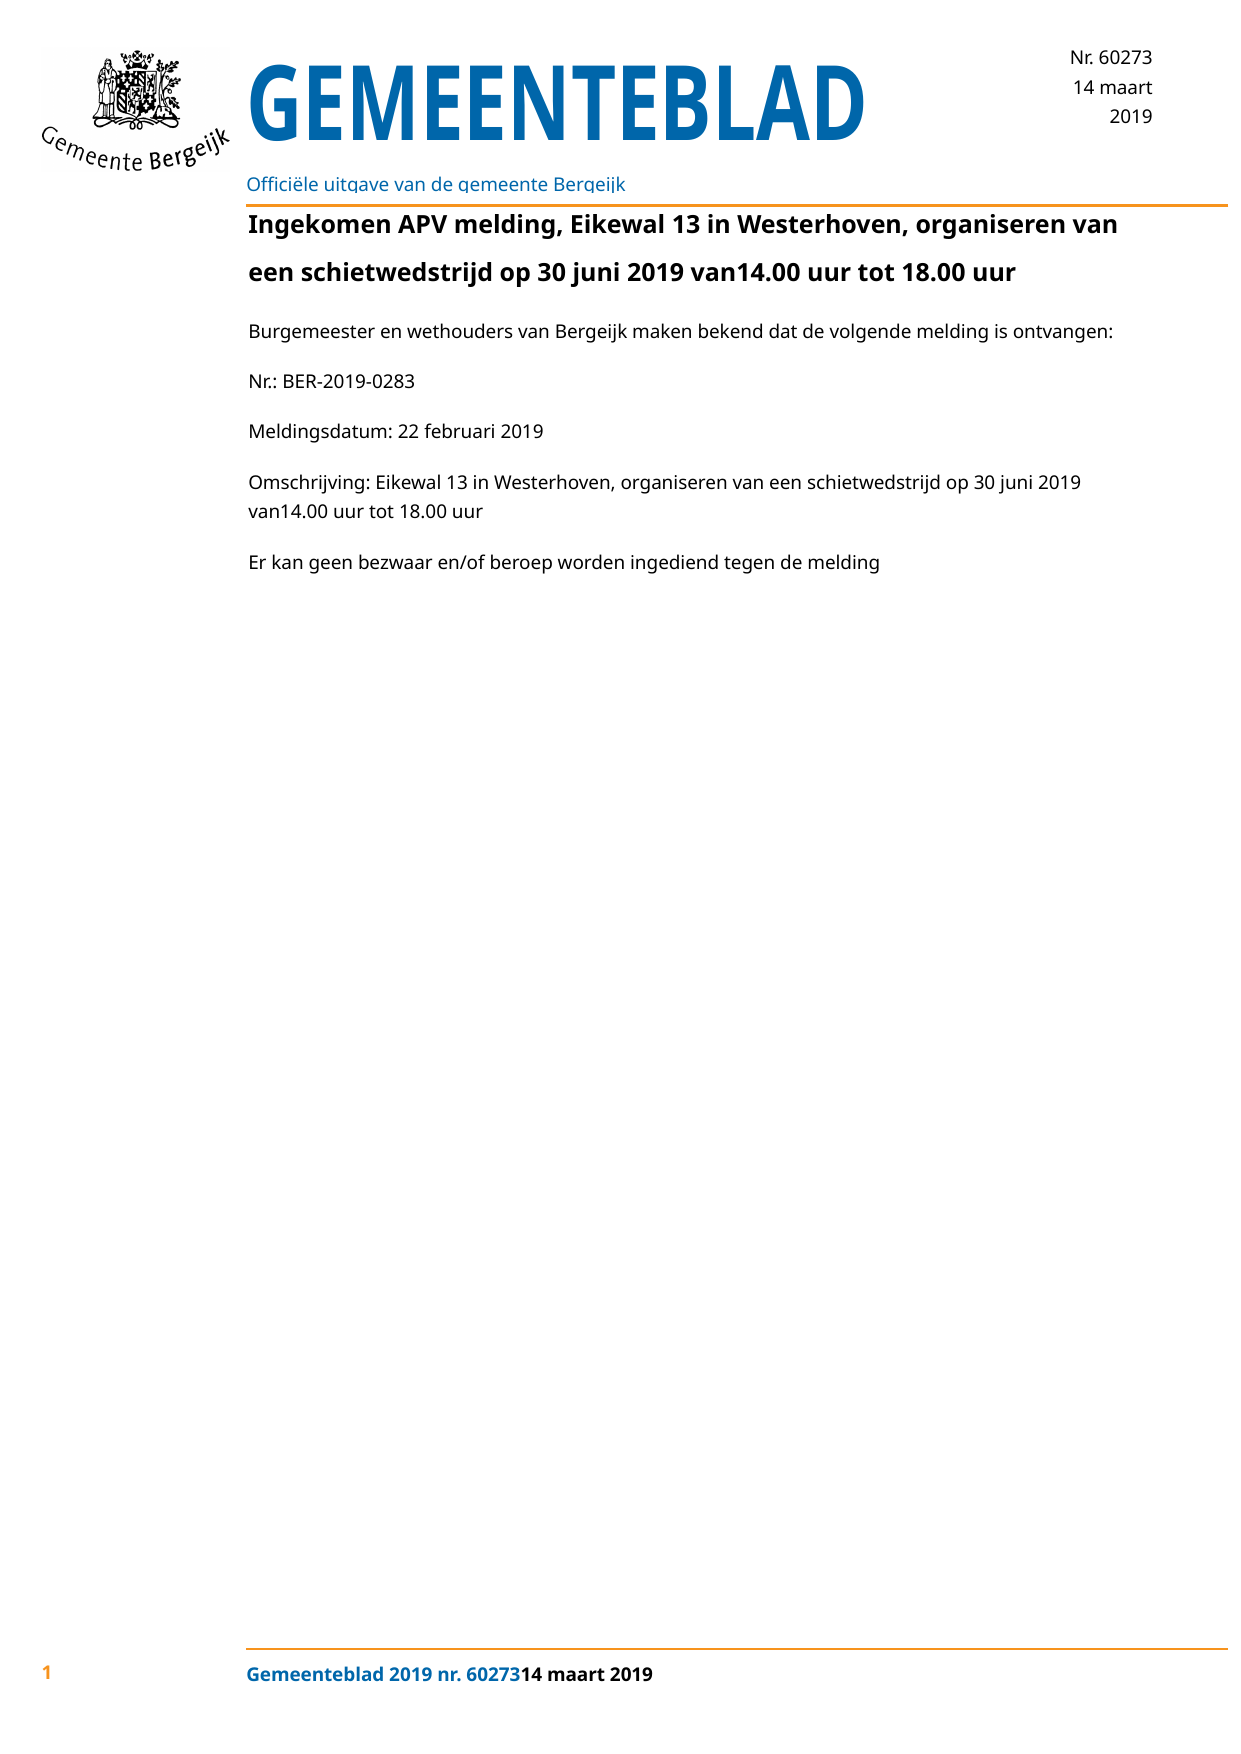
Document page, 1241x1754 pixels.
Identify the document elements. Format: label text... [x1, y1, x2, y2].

picture [41, 47, 231, 172]
text Nr.: BER-2019-0283 [248, 368, 1152, 394]
text Omschrijving: Eikewal 13 in Westerhoven, organiseren van een schietwedstrijd op 30 juni 2019 van14.00 uur tot 18.00 uur [248, 469, 1152, 524]
text Burgemeester en wethouders van Bergeijk maken bekend dat de volgende melding is ontvangen: [248, 318, 1152, 344]
text Meldingsdatum: 22 februari 2019 [248, 419, 1152, 444]
text Er kan geen bezwaar en/of beroep worden ingediend tegen de melding [248, 549, 1152, 575]
text Ingekomen APV melding, Eikewal 13 in Westerhoven, organiseren van een schietwedstrijd op 30 juni 2019 van14.00 uur tot 18.00 uur [248, 207, 1152, 288]
